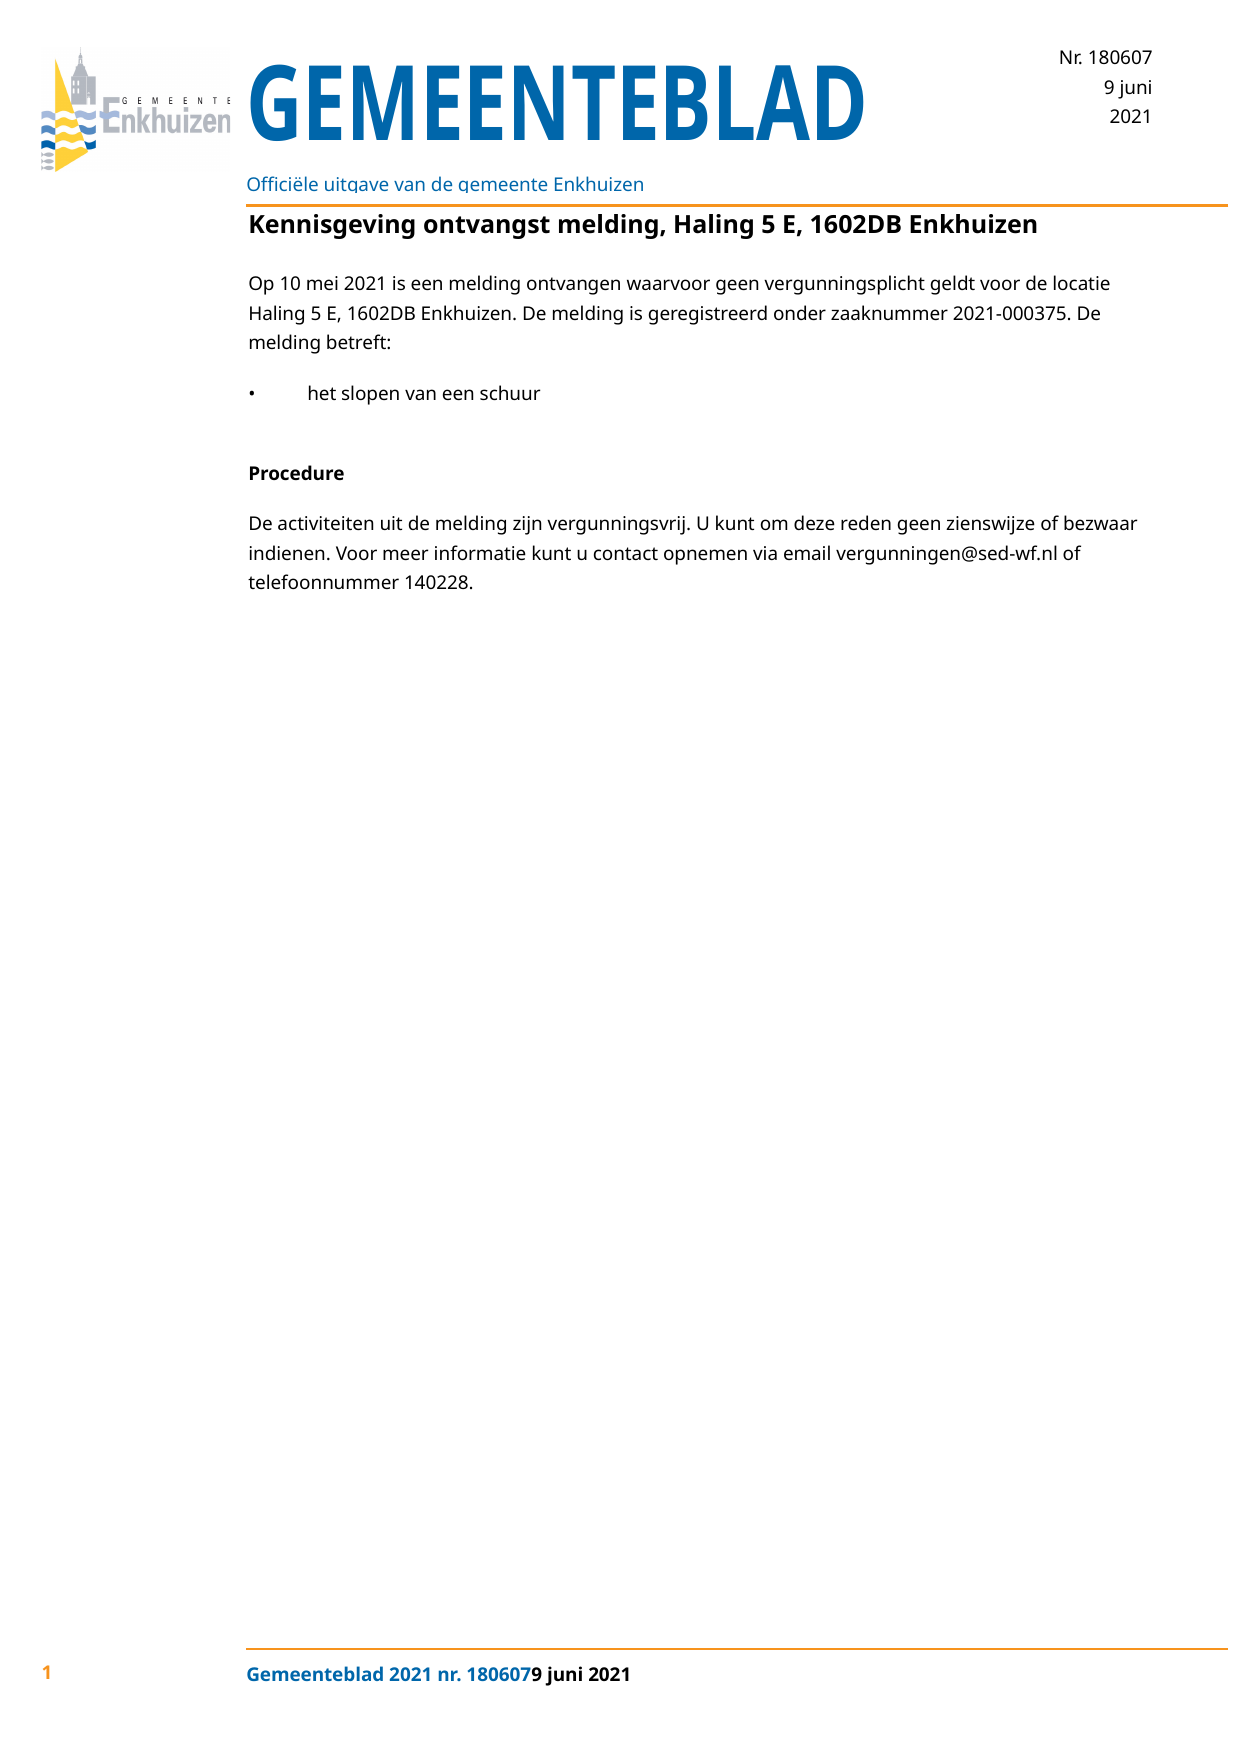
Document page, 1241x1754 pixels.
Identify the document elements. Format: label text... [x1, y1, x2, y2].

text De activiteiten uit de melding zijn vergunningsvrij. U kunt om deze reden geen zienswijze of bezwaar indienen. Voor meer informatie kunt u contact opnemen via email vergunningen@sed-wf.nl of telefoonnummer 140228. [248, 510, 1152, 595]
list het slopen van een schuur [248, 380, 1152, 406]
picture [41, 47, 231, 172]
text Op 10 mei 2021 is een melding ontvangen waarvoor geen vergunningsplicht geldt voor de locatie Haling 5 E, 1602DB Enkhuizen. De melding is geregistreerd onder zaaknummer 2021-000375. De melding betreft: [248, 270, 1152, 355]
text Kennisgeving ontvangst melding, Haling 5 E, 1602DB Enkhuizen [248, 207, 1152, 241]
text Procedure [248, 460, 1152, 486]
